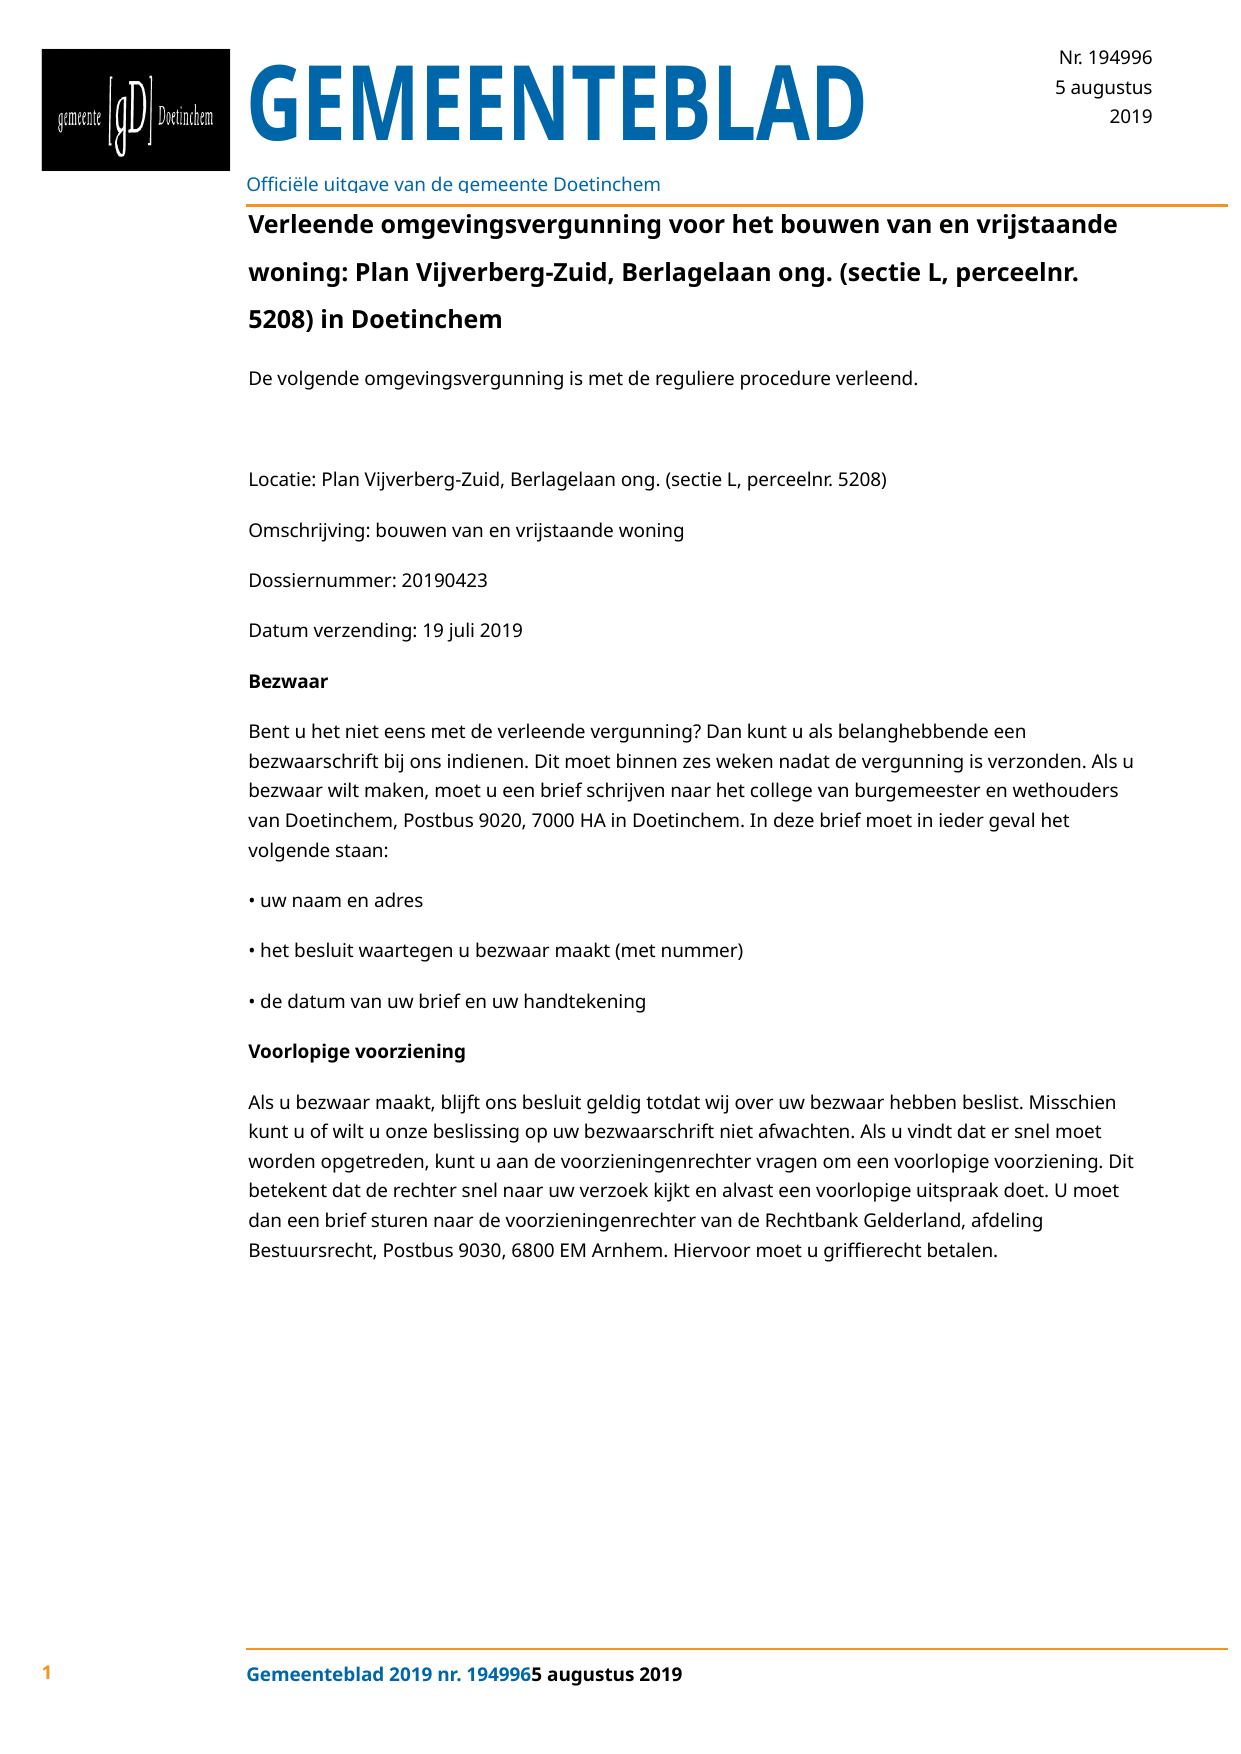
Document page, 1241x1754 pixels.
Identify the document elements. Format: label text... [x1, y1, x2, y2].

text Verleende omgevingsvergunning voor het bouwen van en vrijstaande woning: Plan Vijverberg-Zuid, Berlagelaan ong. (sectie L, perceelnr. 5208) in Doetinchem [248, 207, 1152, 336]
text Locatie: Plan Vijverberg-Zuid, Berlagelaan ong. (sectie L, perceelnr. 5208) [248, 466, 1152, 492]
text Dossiernummer: 20190423 [248, 567, 1152, 593]
text De volgende omgevingsvergunning is met de reguliere procedure verleend. [248, 366, 1152, 391]
text • de datum van uw brief en uw handtekening [248, 988, 1152, 1014]
picture [41, 47, 231, 172]
text Datum verzending: 19 juli 2019 [248, 618, 1152, 643]
text • uw naam en adres [248, 887, 1152, 913]
text • het besluit waartegen u bezwaar maakt (met nummer) [248, 938, 1152, 963]
text Bezwaar [248, 668, 1152, 694]
text Omschrijving: bouwen van en vrijstaande woning [248, 517, 1152, 542]
text Bent u het niet eens met de verleende vergunning? Dan kunt u als belanghebbende een bezwaarschrift bij ons indienen. Dit moet binnen zes weken nadat de vergunning is verzonden. Als u bezwaar wilt maken, moet u een brief schrijven naar het college van burgemeester en wethouders van Doetinchem, Postbus 9020, 7000 HA in Doetinchem. In deze brief moet in ieder geval het volgende staan: [248, 718, 1152, 862]
text Voorlopige voorziening [248, 1038, 1152, 1064]
text Als u bezwaar maakt, blijft ons besluit geldig totdat wij over uw bezwaar hebben beslist. Misschien kunt u of wilt u onze beslissing op uw bezwaarschrift niet afwachten. Als u vindt dat er snel moet worden opgetreden, kunt u aan de voorzieningenrechter vragen om een voorlopige voorziening. Dit betekent dat de rechter snel naar uw verzoek kijkt en alvast een voorlopige uitspraak doet. U moet dan een brief sturen naar de voorzieningenrechter van de Rechtbank Gelderland, afdeling Bestuursrecht, Postbus 9030, 6800 EM Arnhem. Hiervoor moet u griffierecht betalen. [248, 1089, 1152, 1262]
